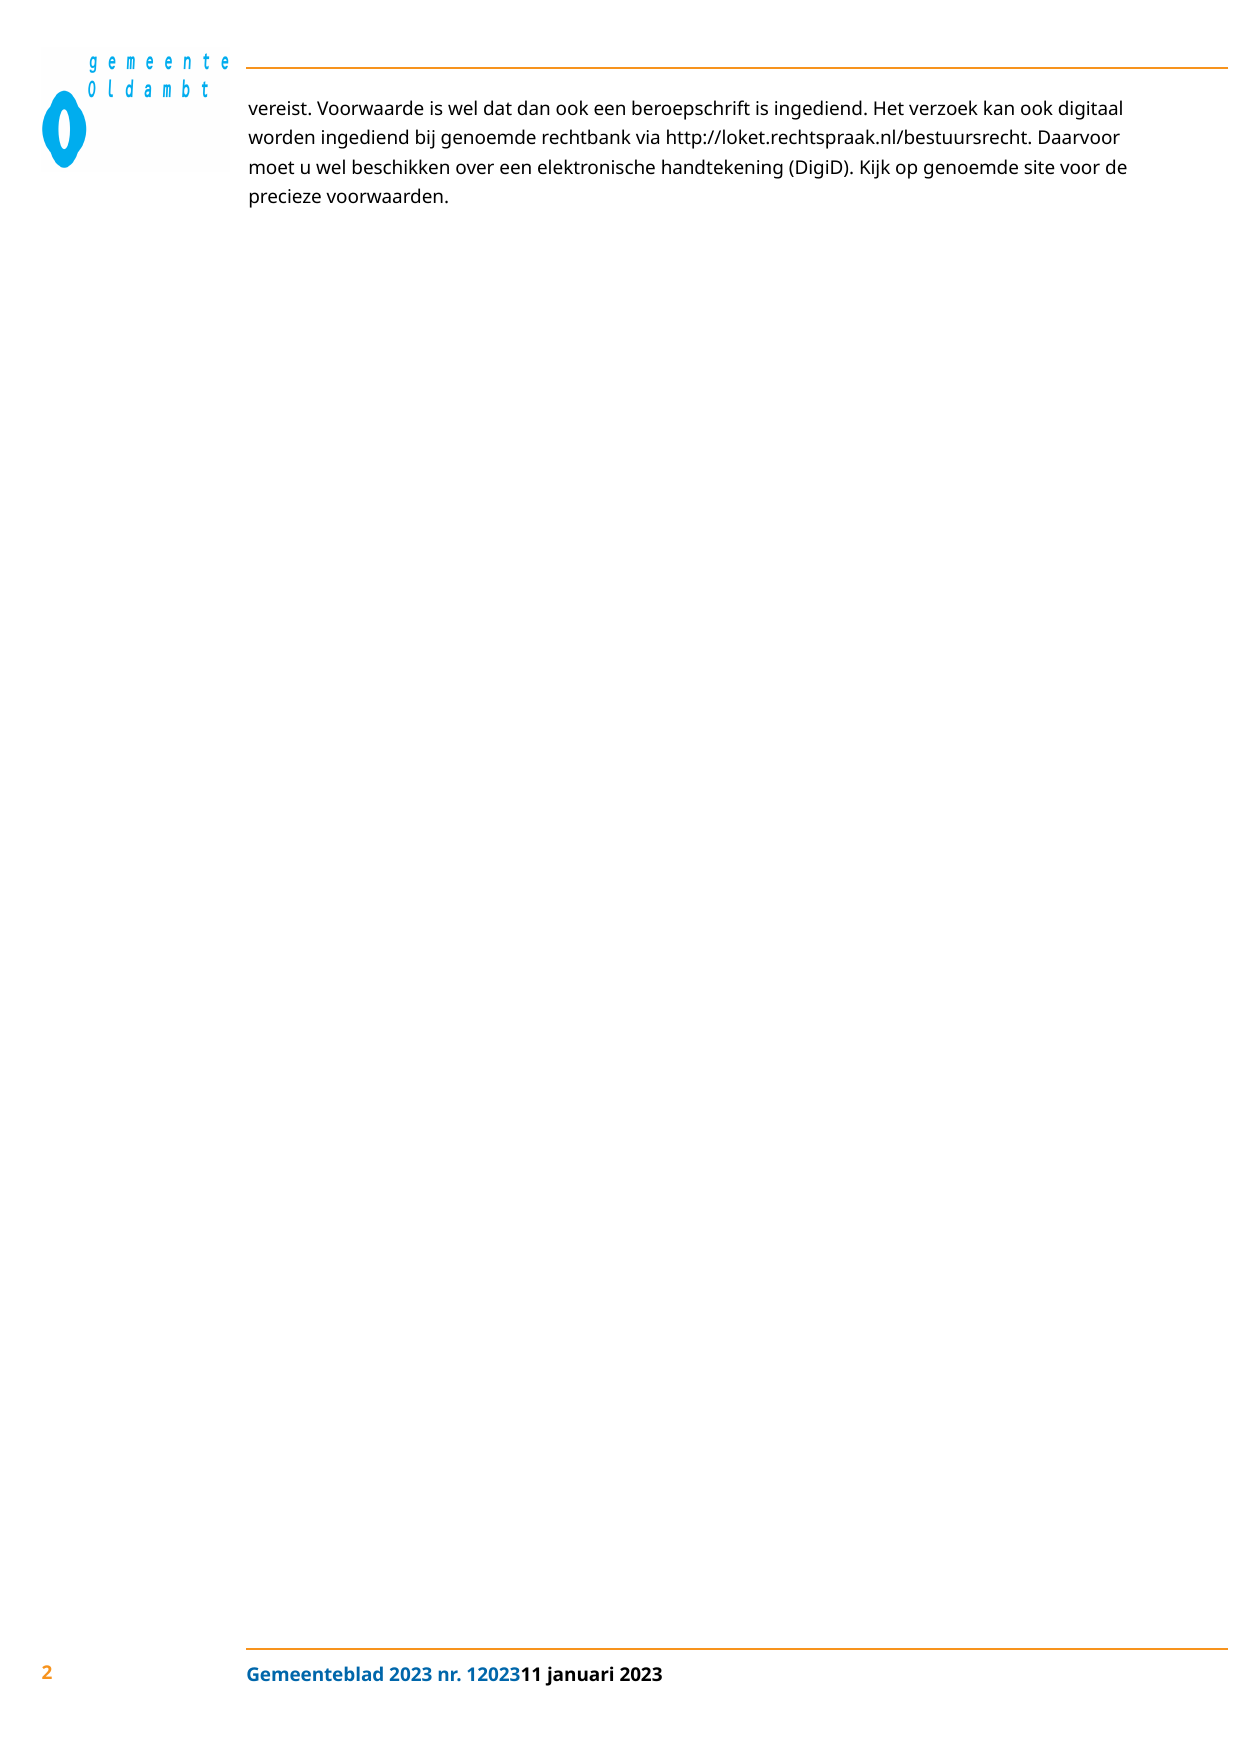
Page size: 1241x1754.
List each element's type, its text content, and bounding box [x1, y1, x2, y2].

text vereist. Voorwaarde is wel dat dan ook een beroepschrift is ingediend. Het verzoek kan ook digitaal worden ingediend bij genoemde rechtbank via http://loket.rechtspraak.nl/bestuursrecht. Daarvoor moet u wel beschikken over een elektronische handtekening (DigiD). Kijk op genoemde site voor de precieze voorwaarden. [248, 95, 1152, 209]
picture [41, 47, 231, 172]
